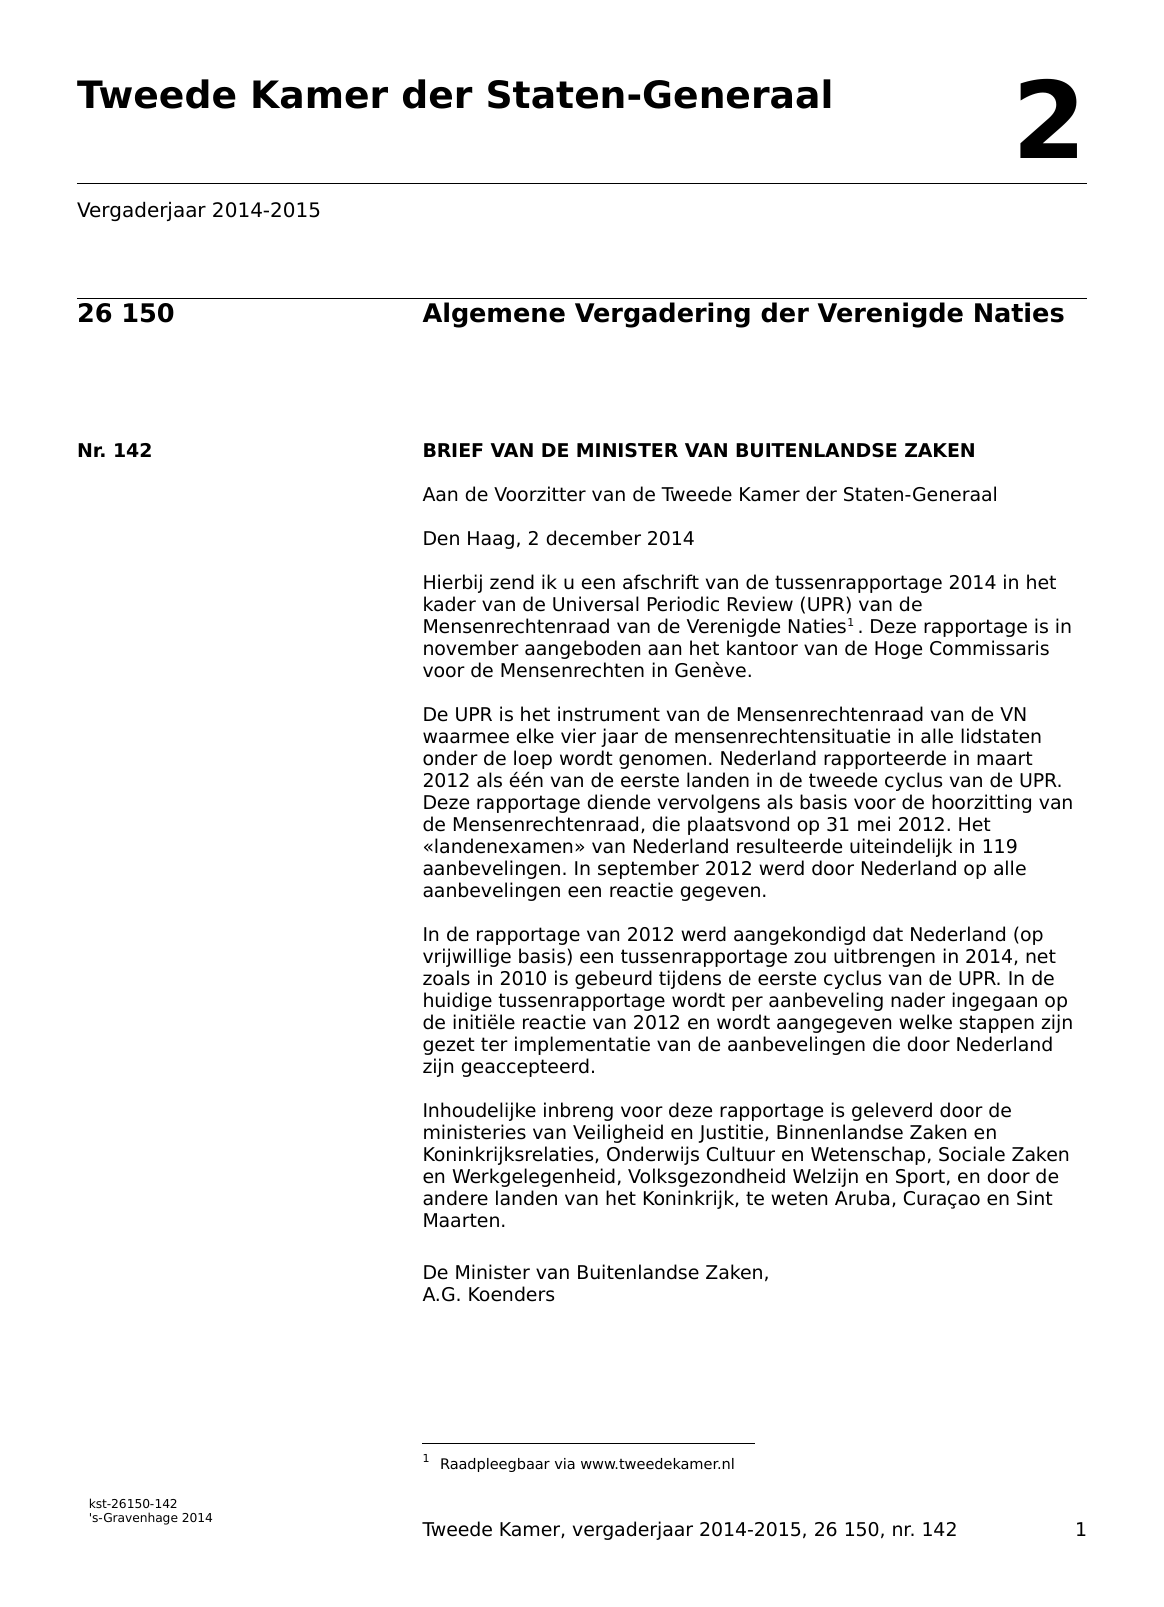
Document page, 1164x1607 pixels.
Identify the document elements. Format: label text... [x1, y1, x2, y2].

text 's-Gravenhage 2014 [88, 1511, 323, 1525]
text De UPR is het instrument van de Mensenrechtenraad van de VN waarmee elke vier jaar de mensenrechtensituatie in alle lidstaten onder de loep wordt genomen. Nederland rapporteerde in maart 2012 als één van de eerste landen in de tweede cyclus van de UPR. Deze rapportage diende vervolgens als basis voor de hoorzitting van de Mensenrechtenraad, die plaatsvond op 31 mei 2012. Het «landenexamen» van Nederland resulteerde uiteindelijk in 119 aanbevelingen. In september 2012 werd door Nederland op alle aanbevelingen een reactie gegeven. [422, 704, 1087, 902]
subtitle 26 150 Algemene Vergadering der Verenigde Naties [77, 299, 1087, 329]
text Den Haag, 2 december 2014 [422, 528, 1087, 550]
table_header 2 [886, 59, 1087, 183]
text Raadpleegbaar via www.tweedekamer.nl [422, 1452, 1087, 1474]
text De Minister van Buitenlandse Zaken, A.G. Koenders [422, 1262, 1087, 1306]
text Aan de Voorzitter van de Tweede Kamer der Staten-Generaal [422, 484, 1087, 506]
text kst-26150-142 [88, 1497, 323, 1511]
table_header Tweede Kamer der Staten-Generaal [77, 59, 886, 183]
text In de rapportage van 2012 werd aangekondigd dat Nederland (op vrijwillige basis) een tussenrapportage zou uitbrengen in 2014, net zoals in 2010 is gebeurd tijdens de eerste cyclus van de UPR. In de huidige tussenrapportage wordt per aanbeveling nader ingegaan op de initiële reactie van 2012 en wordt aangegeven welke stappen zijn gezet ter implementatie van de aanbevelingen die door Nederland zijn geaccepteerd. [422, 924, 1087, 1078]
table_cell Vergaderjaar 2014-2015 [77, 184, 1087, 298]
text Inhoudelijke inbreng voor deze rapportage is geleverd door de ministeries van Veiligheid en Justitie, Binnenlandse Zaken en Koninkrijksrelaties, Onderwijs Cultuur en Wetenschap, Sociale Zaken en Werkgelegenheid, Volksgezondheid Welzijn en Sport, en door de andere landen van het Koninkrijk, te weten Aruba, Curaçao en Sint Maarten. [422, 1100, 1087, 1232]
subtitle Nr. 142 BRIEF VAN DE MINISTER VAN BUITENLANDSE ZAKEN [77, 440, 1087, 462]
text Hierbij zend ik u een afschrift van de tussenrapportage 2014 in het kader van de Universal Periodic Review (UPR) van de Mensenrechtenraad van de Verenigde Naties. Deze rapportage is in november aangeboden aan het kantoor van de Hoge Commissaris voor de Mensenrechten in Genève. [422, 572, 1087, 682]
